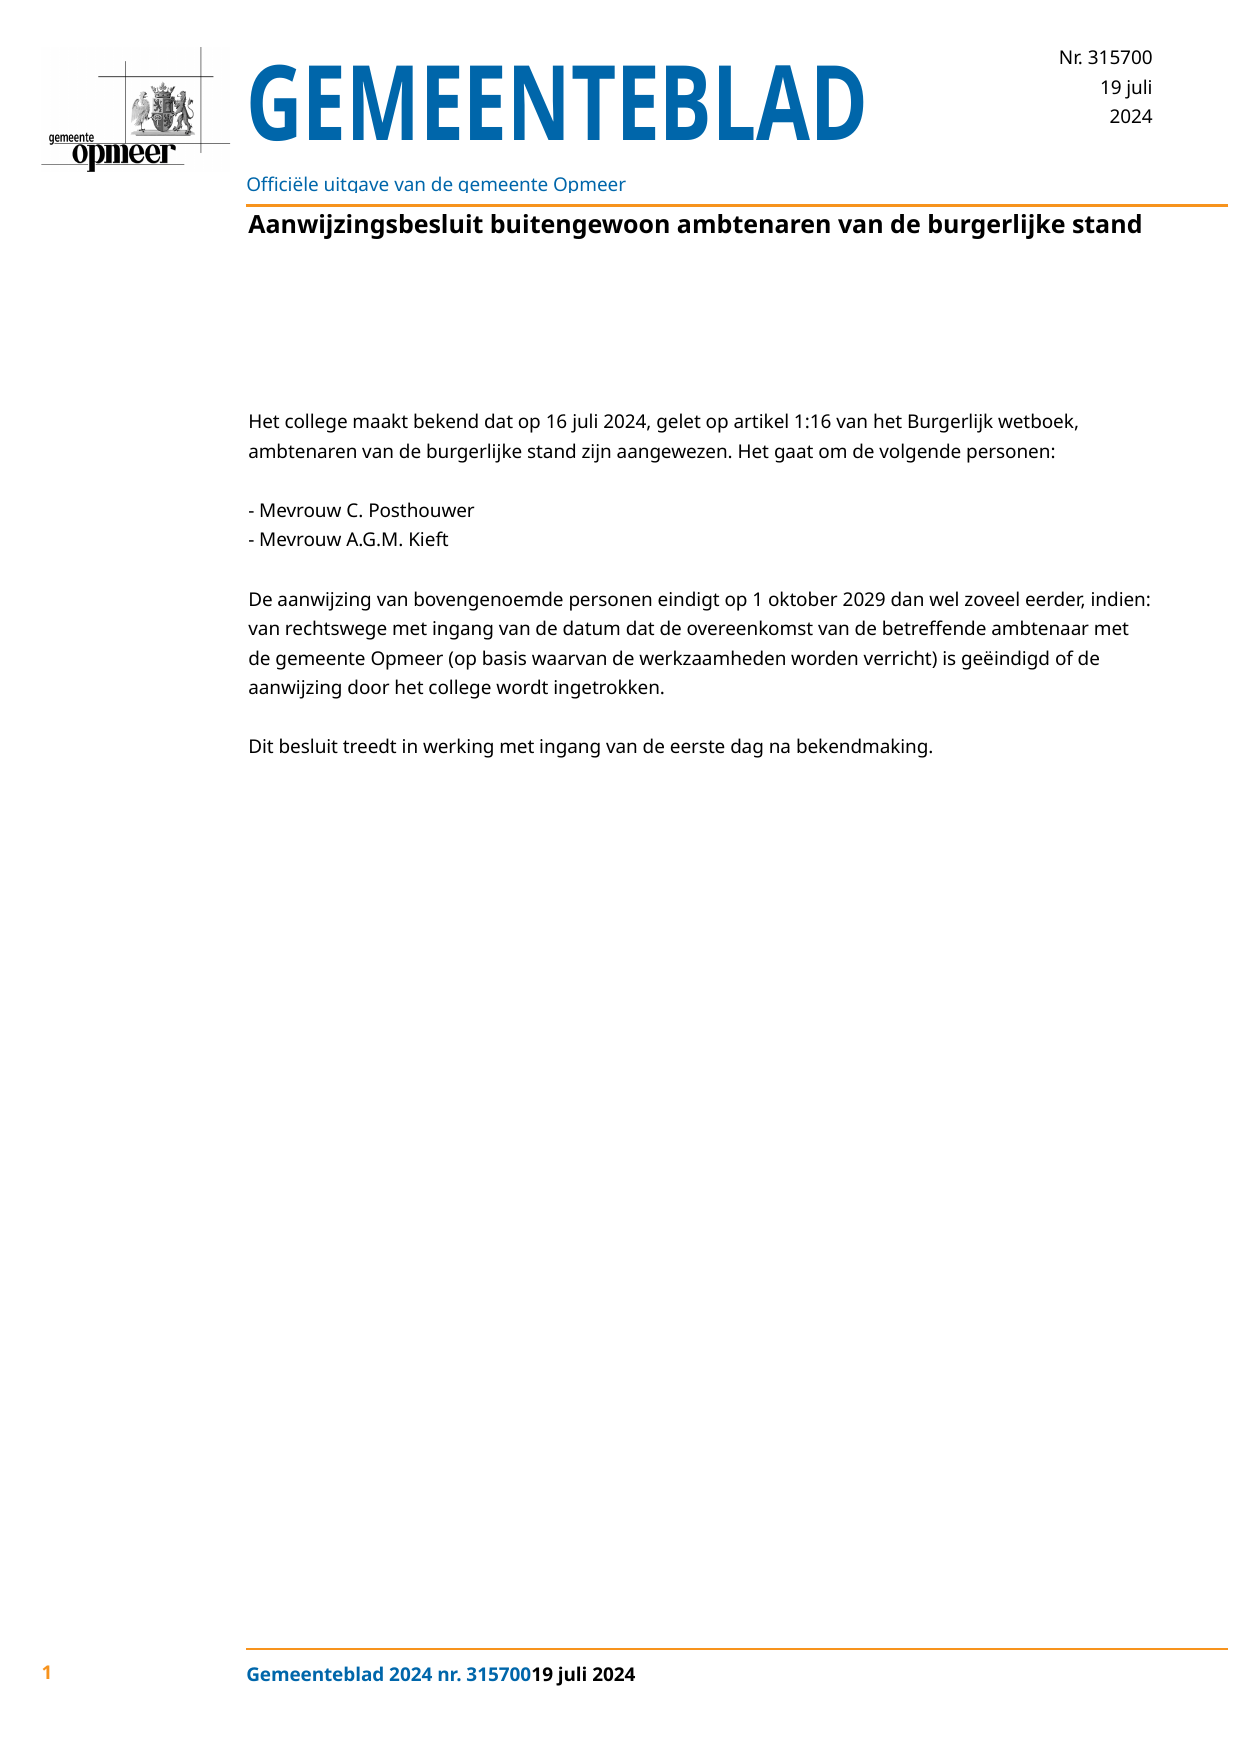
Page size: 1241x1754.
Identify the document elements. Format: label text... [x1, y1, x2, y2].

text De aanwijzing van bovengenoemde personen eindigt op 1 oktober 2029 dan wel zoveel eerder, indien: van rechtswege met ingang van de datum dat de overeenkomst van de betreffende ambtenaar met de gemeente Opmeer (op basis waarvan de werkzaamheden worden verricht) is geëindigd of de aanwijzing door het college wordt ingetrokken. [248, 586, 1152, 700]
picture [41, 47, 231, 172]
text - Mevrouw C. Posthouwer [248, 497, 1152, 523]
text Het college maakt bekend dat op 16 juli 2024, gelet op artikel 1:16 van het Burgerlijk wetboek, ambtenaren van de burgerlijke stand zijn aangewezen. Het gaat om de volgende personen: [248, 408, 1152, 464]
text Aanwijzingsbesluit buitengewoon ambtenaren van de burgerlijke stand [248, 207, 1152, 241]
text Dit besluit treedt in werking met ingang van de eerste dag na bekendmaking. [248, 734, 1152, 759]
text - Mevrouw A.G.M. Kieft [248, 527, 1152, 552]
